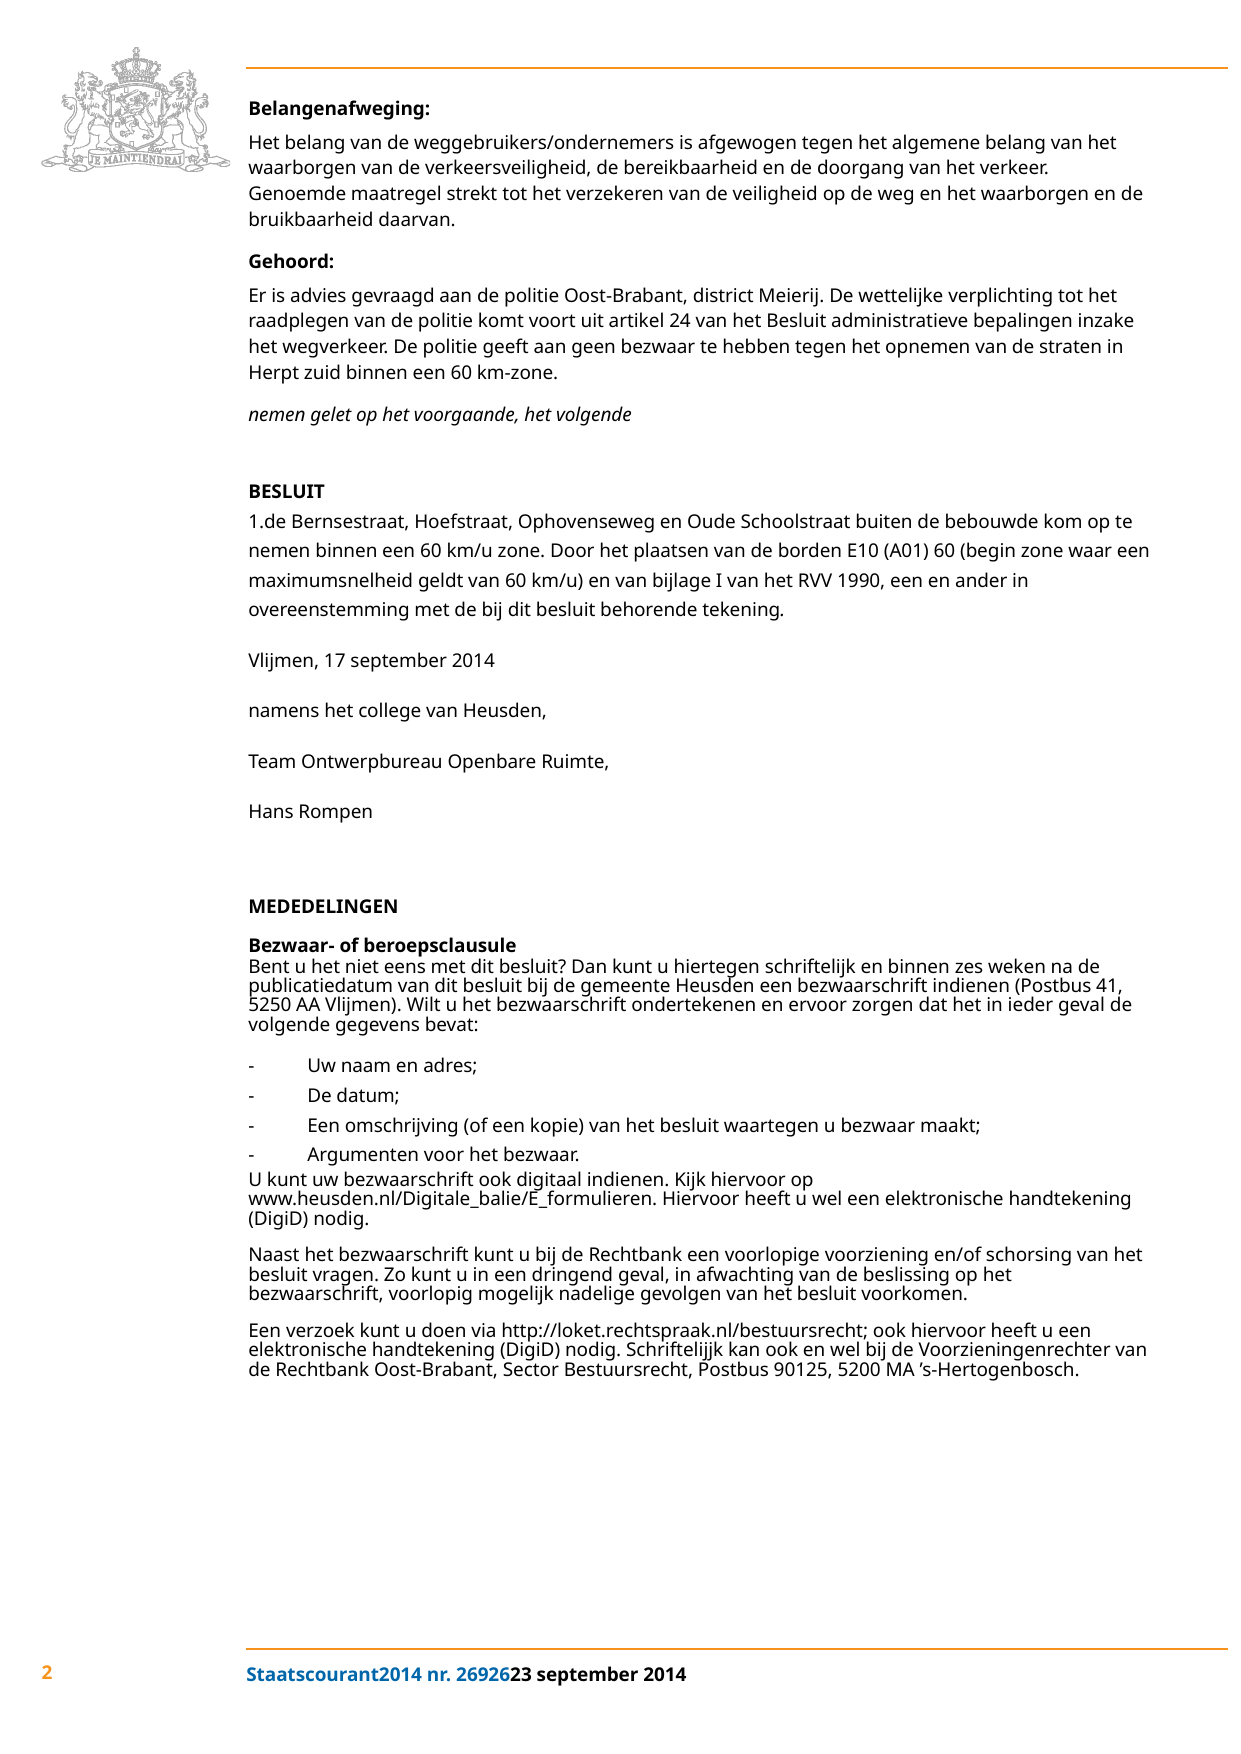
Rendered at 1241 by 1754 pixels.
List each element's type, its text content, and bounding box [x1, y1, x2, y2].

text Gehoord: [248, 248, 1152, 274]
text Het belang van de weggebruikers/ondernemers is afgewogen tegen het algemene belang van het waarborgen van de verkeersveiligheid, de bereikbaarheid en de doorgang van het verkeer. Genoemde maatregel strekt tot het verzekeren van de veiligheid op de weg en het waarborgen en de bruikbaarheid daarvan. [248, 129, 1152, 232]
text Een verzoek kunt u doen via http://loket.rechtspraak.nl/bestuursrecht; ook hiervoor heeft u een elektronische handtekening (DigiD) nodig. Schriftelijjk kan ook en wel bij de Voorzieningenrechter van de Rechtbank Oost-Brabant, Sector Bestuursrecht, Postbus 90125, 5200 MA ’s-Hertogenbosch. [248, 1322, 1152, 1380]
text namens het college van Heusden, [248, 697, 1152, 723]
text Naast het bezwaarschrift kunt u bij de Rechtbank een voorlopige voorziening en/of schorsing van het besluit vragen. Zo kunt u in een dringend geval, in afwachting van de beslissing op het bezwaarschrift, voorlopig mogelijk nadelige gevolgen van het besluit voorkomen. [248, 1246, 1152, 1304]
text MEDEDELINGEN [248, 893, 1152, 918]
text Vlijmen, 17 september 2014 [248, 647, 1152, 673]
text Team Ontwerpbureau Openbare Ruimte, [248, 748, 1152, 773]
list Argumenten voor het bezwaar. [248, 1141, 1152, 1167]
text BESLUIT [248, 478, 1152, 504]
text nemen gelet op het voorgaande, het volgende [248, 401, 1152, 427]
text Er is advies gevraagd aan de politie Oost-Brabant, district Meierij. De wettelijke verplichting tot het raadplegen van de politie komt voort uit artikel 24 van het Besluit administratieve bepalingen inzake het wegverkeer. De politie geeft aan geen bezwaar te hebben tegen het opnemen van de straten in Herpt zuid binnen een 60 km-zone. [248, 282, 1152, 385]
picture [41, 47, 231, 172]
text Bent u het niet eens met dit besluit? Dan kunt u hiertegen schriftelijk en binnen zes weken na de publicatiedatum van dit besluit bij de gemeente Heusden een bezwaarschrift indienen (Postbus 41, 5250 AA Vlijmen). Wilt u het bezwaarschrift ondertekenen en ervoor zorgen dat het in ieder geval de volgende gegevens bevat: [248, 958, 1152, 1035]
text Hans Rompen [248, 798, 1152, 824]
text Belangenafweging: [248, 95, 1152, 121]
list Uw naam en adres; [248, 1053, 1152, 1078]
text U kunt uw bezwaarschrift ook digitaal indienen. Kijk hiervoor op www.heusden.nl/Digitale_balie/E_formulieren. Hiervoor heeft u wel een elektronische handtekening (DigiD) nodig. [248, 1171, 1152, 1229]
list De datum; [248, 1082, 1152, 1108]
text Bezwaar- of beroepsclausule [248, 932, 1152, 958]
list Een omschrijving (of een kopie) van het besluit waartegen u bezwaar maakt; [248, 1112, 1152, 1137]
text 1.de Bernsestraat, Hoefstraat, Ophovenseweg en Oude Schoolstraat buiten de bebouwde kom op te nemen binnen een 60 km/u zone. Door het plaatsen van de borden E10 (A01) 60 (begin zone waar een maximumsnelheid geldt van 60 km/u) en van bijlage I van het RVV 1990, een en ander in overeenstemming met de bij dit besluit behorende tekening. [248, 508, 1152, 622]
